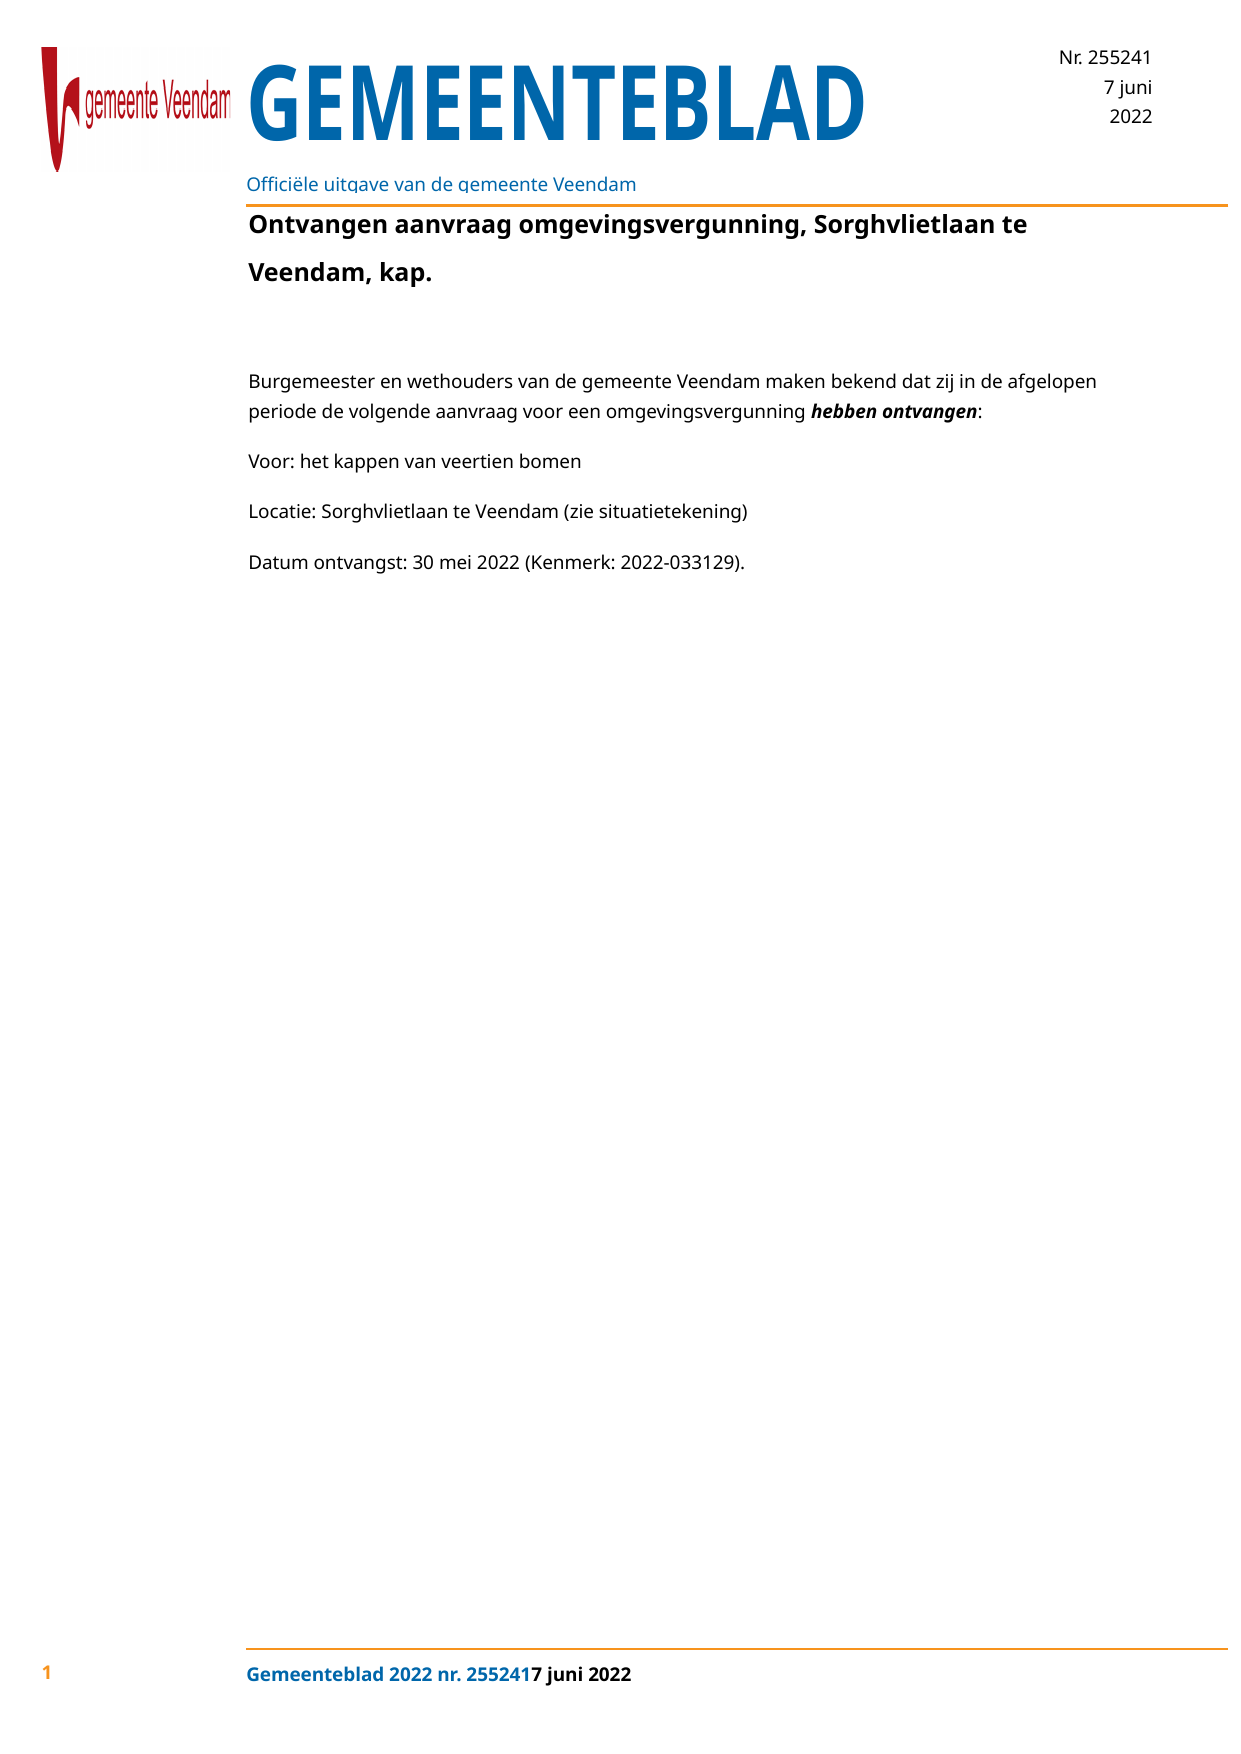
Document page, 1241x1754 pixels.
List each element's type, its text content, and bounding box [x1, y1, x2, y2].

text Ontvangen aanvraag omgevingsvergunning, Sorghvlietlaan te Veendam, kap. [248, 207, 1152, 288]
text Datum ontvangst: 30 mei 2022 (Kenmerk: 2022-033129). [248, 549, 1152, 575]
picture [41, 47, 231, 172]
text Locatie: Sorghvlietlaan te Veendam (zie situatietekening) [248, 499, 1152, 524]
text Burgemeester en wethouders van de gemeente Veendam maken bekend dat zij in de afgelopen periode de volgende aanvraag voor een omgevingsvergunning hebben ontvangen: [248, 368, 1152, 424]
text Voor: het kappen van veertien bomen [248, 448, 1152, 474]
